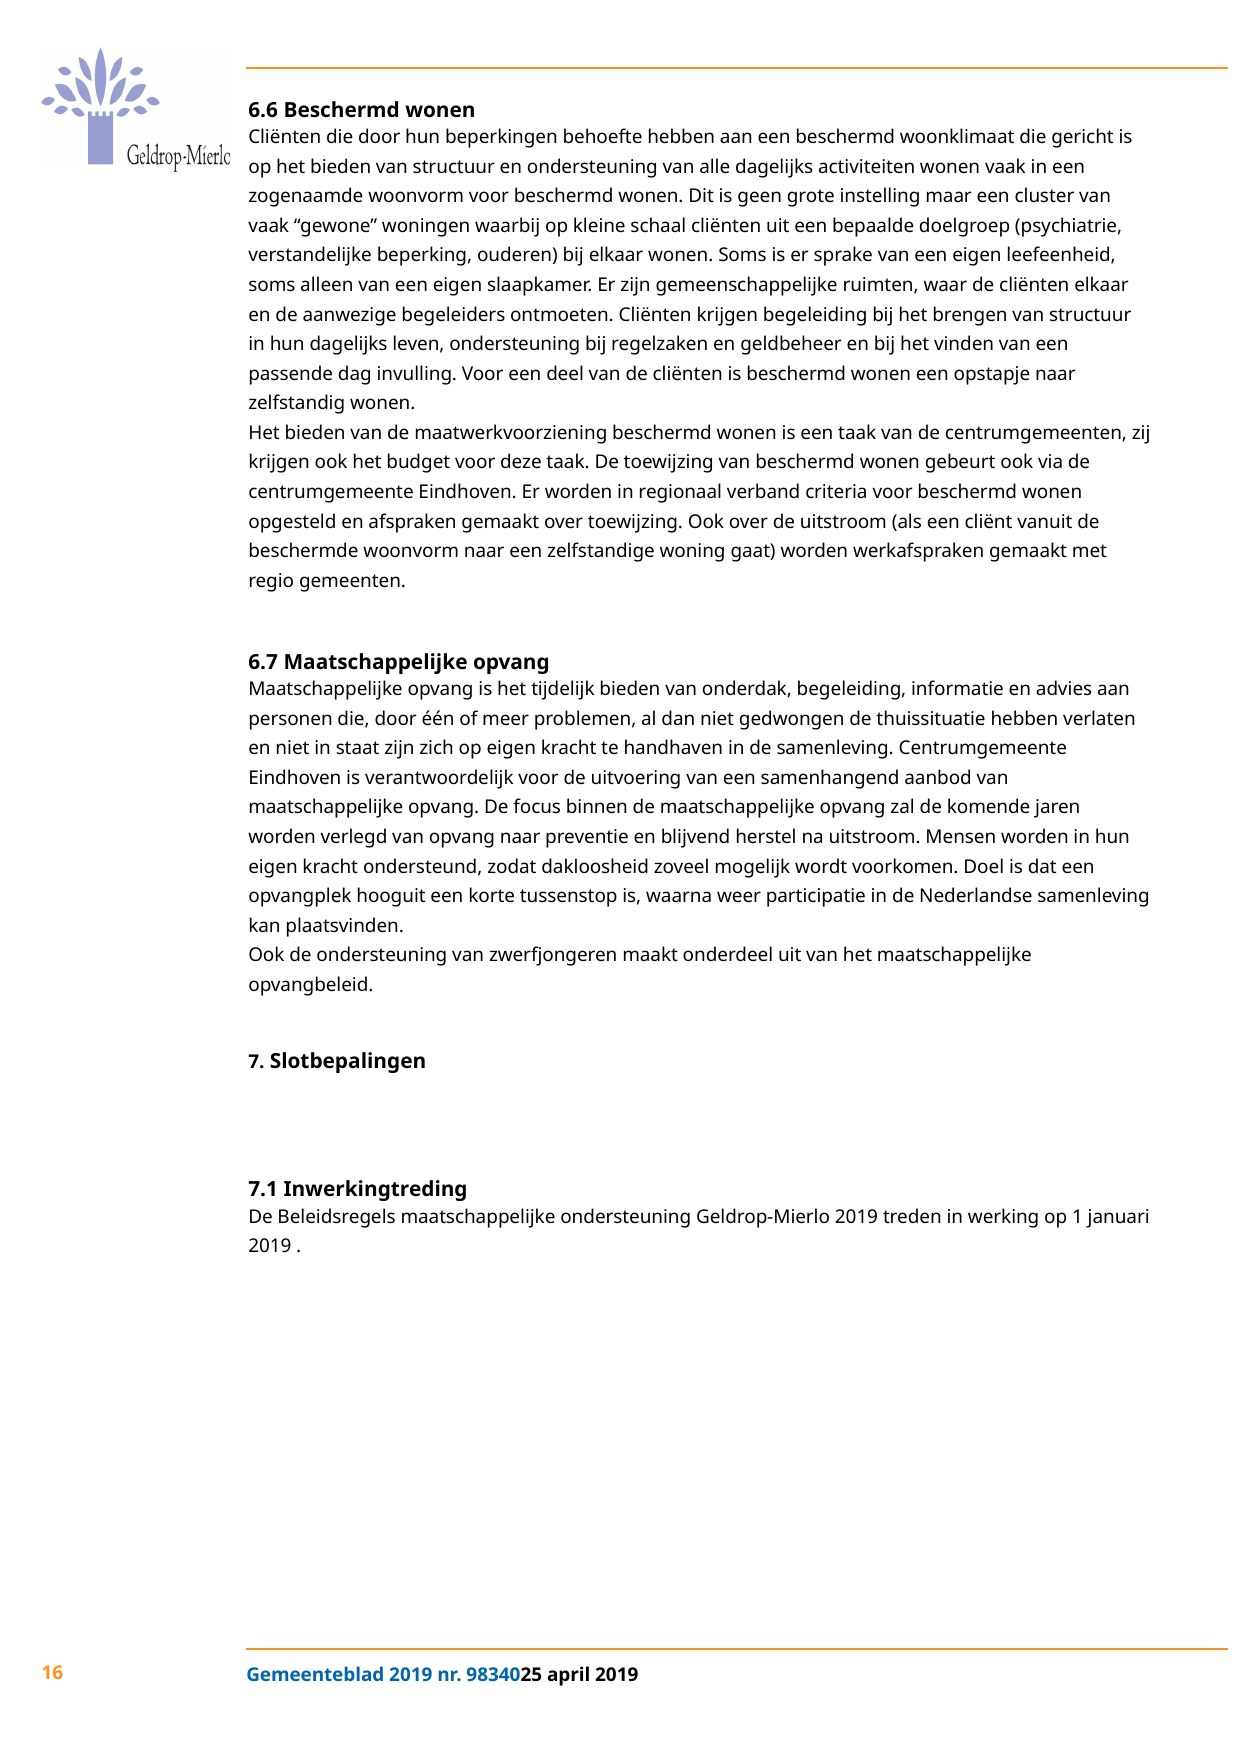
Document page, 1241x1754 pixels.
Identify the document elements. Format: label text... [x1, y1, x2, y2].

text Cliënten die door hun beperkingen behoefte hebben aan een beschermd woonklimaat die gericht is op het bieden van structuur en ondersteuning van alle dagelijks activiteiten wonen vaak in een zogenaamde woonvorm voor beschermd wonen. Dit is geen grote instelling maar een cluster van vaak “gewone” woningen waarbij op kleine schaal cliënten uit een bepaalde doelgroep (psychiatrie, verstandelijke beperking, ouderen) bij elkaar wonen. Soms is er sprake van een eigen leefeenheid, soms alleen van een eigen slaapkamer. Er zijn gemeenschappelijke ruimten, waar de cliënten elkaar en de aanwezige begeleiders ontmoeten. Cliënten krijgen begeleiding bij het brengen van structuur in hun dagelijks leven, ondersteuning bij regelzaken en geldbeheer en bij het vinden van een passende dag invulling. Voor een deel van de cliënten is beschermd wonen een opstapje naar zelfstandig wonen. [248, 123, 1152, 415]
text 6.6 Beschermd wonen [248, 95, 1152, 123]
picture [41, 47, 231, 172]
text 7. Slotbepalingen [248, 1046, 1152, 1075]
text 6.7 Maatschappelijke opvang [248, 647, 1152, 675]
text 7.1 Inwerkingtreding [248, 1174, 1152, 1203]
text Maatschappelijke opvang is het tijdelijk bieden van onderdak, begeleiding, informatie en advies aan personen die, door één of meer problemen, al dan niet gedwongen de thuissituatie hebben verlaten en niet in staat zijn zich op eigen kracht te handhaven in de samenleving. Centrumgemeente Eindhoven is verantwoordelijk voor de uitvoering van een samenhangend aanbod van maatschappelijke opvang. De focus binnen de maatschappelijke opvang zal de komende jaren worden verlegd van opvang naar preventie en blijvend herstel na uitstroom. Mensen worden in hun eigen kracht ondersteund, zodat dakloosheid zoveel mogelijk wordt voorkomen. Doel is dat een opvangplek hooguit een korte tussenstop is, waarna weer participatie in de Nederlandse samenleving kan plaatsvinden. [248, 675, 1152, 938]
text Het bieden van de maatwerkvoorziening beschermd wonen is een taak van de centrumgemeenten, zij krijgen ook het budget voor deze taak. De toewijzing van beschermd wonen gebeurt ook via de centrumgemeente Eindhoven. Er worden in regionaal verband criteria voor beschermd wonen opgesteld en afspraken gemaakt over toewijzing. Ook over de uitstroom (als een cliënt vanuit de beschermde woonvorm naar een zelfstandige woning gaat) worden werkafspraken gemaakt met regio gemeenten. [248, 419, 1152, 593]
text De Beleidsregels maatschappelijke ondersteuning Geldrop-Mierlo 2019 treden in werking op 1 januari 2019 . [248, 1203, 1152, 1258]
text Ook de ondersteuning van zwerfjongeren maakt onderdeel uit van het maatschappelijke opvangbeleid. [248, 942, 1152, 997]
